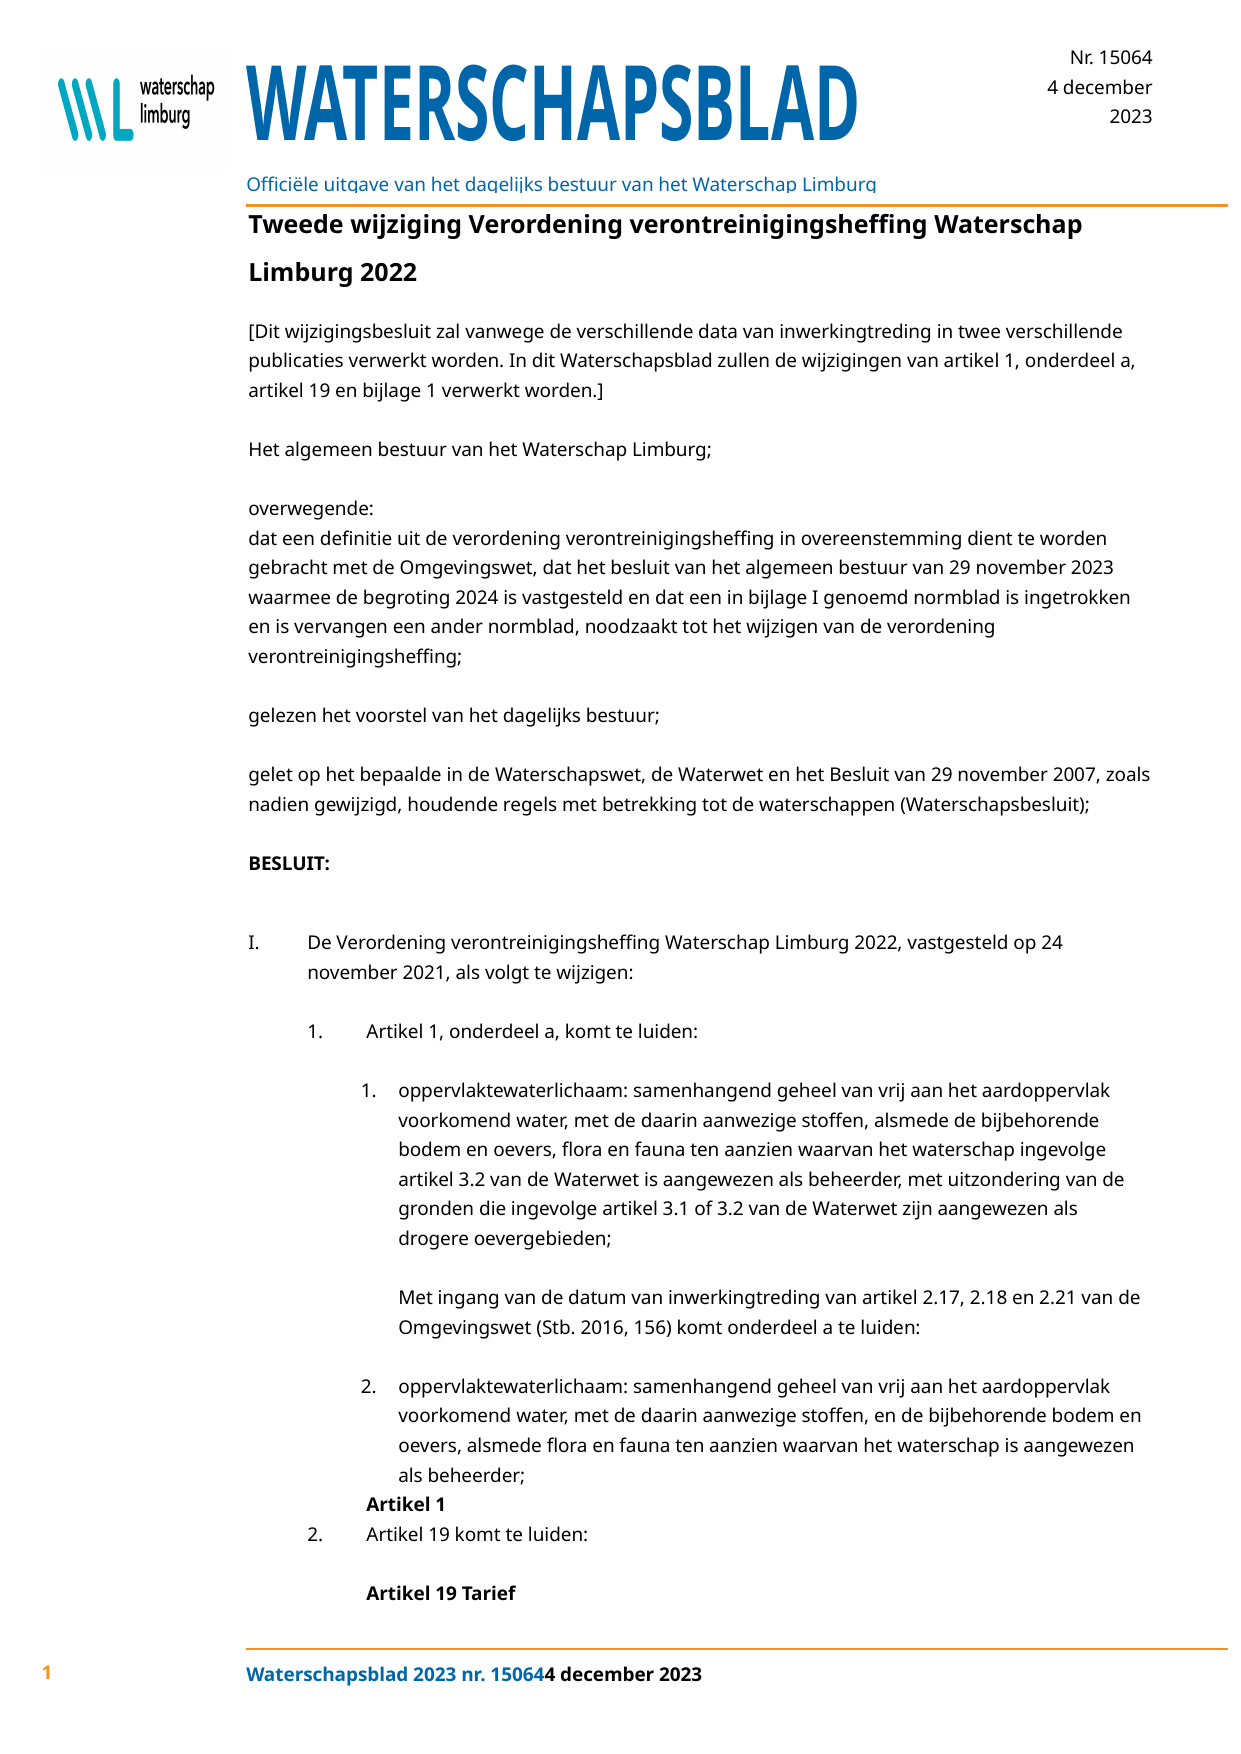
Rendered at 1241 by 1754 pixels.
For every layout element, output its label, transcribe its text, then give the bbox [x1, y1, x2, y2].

text Tweede wijziging Verordening verontreinigingsheffing Waterschap Limburg 2022 [248, 207, 1152, 288]
text Het algemeen bestuur van het Waterschap Limburg; [248, 436, 1152, 462]
list Artikel 1 [307, 1491, 1152, 1517]
list Artikel 1, onderdeel a, komt te luiden: [307, 1018, 1152, 1044]
picture [41, 47, 231, 172]
list oppervlaktewaterlichaam: samenhangend geheel van vrij aan het aardoppervlak voorkomend water, met de daarin aanwezige stoffen, alsmede de bijbehorende bodem en oevers, flora en fauna ten aanzien waarvan het waterschap ingevolge artikel 3.2 van de Waterwet is aangewezen als beheerder, met uitzondering van de gronden die ingevolge artikel 3.1 of 3.2 van de Waterwet zijn aangewezen als drogere oevergebieden; [361, 1077, 1152, 1251]
text overwegende: [248, 495, 1152, 521]
text gelet op het bepaalde in de Waterschapswet, de Waterwet en het Besluit van 29 november 2007, zoals nadien gewijzigd, houdende regels met betrekking tot de waterschappen (Waterschapsbesluit); [248, 762, 1152, 817]
list Artikel 19 Tarief [307, 1580, 1152, 1606]
list oppervlaktewaterlichaam: samenhangend geheel van vrij aan het aardoppervlak voorkomend water, met de daarin aanwezige stoffen, en de bijbehorende bodem en oevers, alsmede flora en fauna ten aanzien waarvan het waterschap is aangewezen als beheerder; [361, 1373, 1152, 1487]
list Met ingang van de datum van inwerkingtreding van artikel 2.17, 2.18 en 2.21 van de Omgevingswet (Stb. 2016, 156) komt onderdeel a te luiden: [361, 1284, 1152, 1339]
text [Dit wijzigingsbesluit zal vanwege de verschillende data van inwerkingtreding in twee verschillende publicaties verwerkt worden. In dit Waterschapsblad zullen de wijzigingen van artikel 1, onderdeel a, artikel 19 en bijlage 1 verwerkt worden.] [248, 318, 1152, 403]
list Artikel 19 komt te luiden: [307, 1521, 1152, 1547]
text dat een definitie uit de verordening verontreinigingsheffing in overeenstemming dient te worden gebracht met de Omgevingswet, dat het besluit van het algemeen bestuur van 29 november 2023 waarmee de begroting 2024 is vastgesteld en dat een in bijlage I genoemd normblad is ingetrokken en is vervangen een ander normblad, noodzaakt tot het wijzigen van de verordening verontreinigingsheffing; [248, 525, 1152, 669]
text gelezen het voorstel van het dagelijks bestuur; [248, 702, 1152, 728]
text BESLUIT: [248, 850, 1152, 876]
list De Verordening verontreinigingsheffing Waterschap Limburg 2022, vastgesteld op 24 november 2021, als volgt te wijzigen: [248, 929, 1152, 984]
